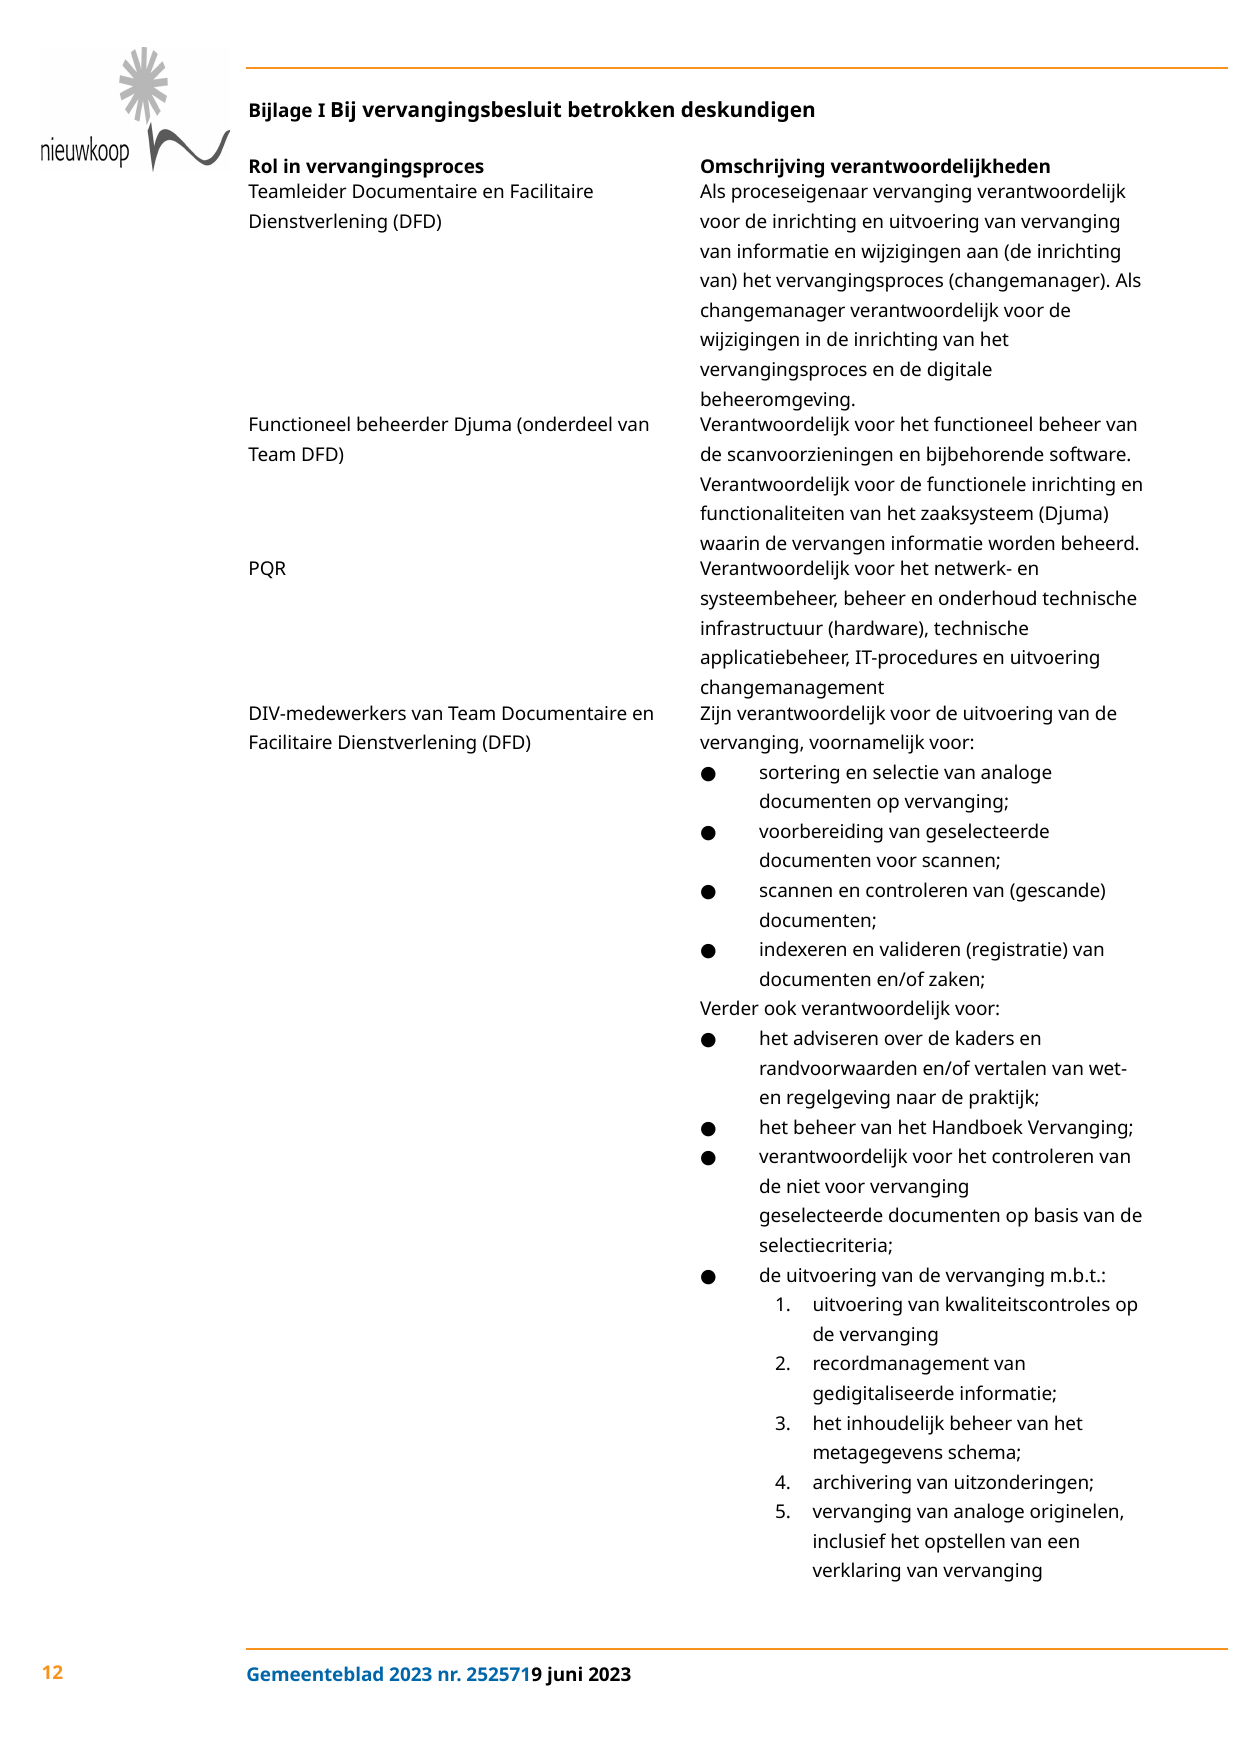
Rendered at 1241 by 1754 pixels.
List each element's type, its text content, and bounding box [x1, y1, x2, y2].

table_cell Verantwoordelijk voor het netwerk- en systeembeheer, beheer en onderhoud technische infrastructuur (hardware), technische applicatiebeheer, IT-procedures en uitvoering changemanagement [700, 556, 1152, 700]
table_cell Als proceseigenaar vervanging verantwoordelijk voor de inrichting en uitvoering van vervanging van informatie en wijzigingen aan (de inrichting van) het vervangingsproces (changemanager). Als changemanager verantwoordelijk voor de wijzigingen in de inrichting van het vervangingsproces en de digitale beheeromgeving. [700, 179, 1152, 412]
table_cell Functioneel beheerder Djuma (onderdeel van Team DFD) [248, 412, 700, 556]
text Bijlage I Bij vervangingsbesluit betrokken deskundigen [248, 95, 1152, 123]
picture [41, 47, 231, 172]
table_header Omschrijving verantwoordelijkheden [700, 153, 1152, 179]
table_cell Zijn verantwoordelijk voor de uitvoering van de vervanging, voornamelijk voor: sortering en selectie van analoge documenten op vervanging; voorbereiding van geselecteerde documenten voor scannen; scannen en controleren van (gescande) documenten; indexeren en valideren (registratie) van documenten en/of zaken; Verder ook verantwoordelijk voor: het adviseren over de kaders en randvoorwaarden en/of vertalen van wet- en regelgeving naar de praktijk; het beheer van het Handboek Vervanging; verantwoordelijk voor het controleren van de niet voor vervanging geselecteerde documenten op basis van de selectiecriteria; de uitvoering van de vervanging m.b.t.: uitvoering van kwaliteitscontroles op de vervanging recordmanagement van gedigitaliseerde informatie; het inhoudelijk beheer van het metagegevens schema; archivering van uitzonderingen; vervanging van analoge originelen, inclusief het opstellen van een verklaring van vervanging [700, 700, 1152, 1583]
table_cell Verantwoordelijk voor het functioneel beheer van de scanvoorzieningen en bijbehorende software. Verantwoordelijk voor de functionele inrichting en functionaliteiten van het zaaksysteem (Djuma) waarin de vervangen informatie worden beheerd. [700, 412, 1152, 556]
table_cell DIV-medewerkers van Team Documentaire en Facilitaire Dienstverlening (DFD) [248, 700, 700, 1583]
table_cell PQR [248, 556, 700, 700]
table_cell Teamleider Documentaire en Facilitaire Dienstverlening (DFD) [248, 179, 700, 412]
table_header Rol in vervangingsproces [248, 153, 700, 179]
